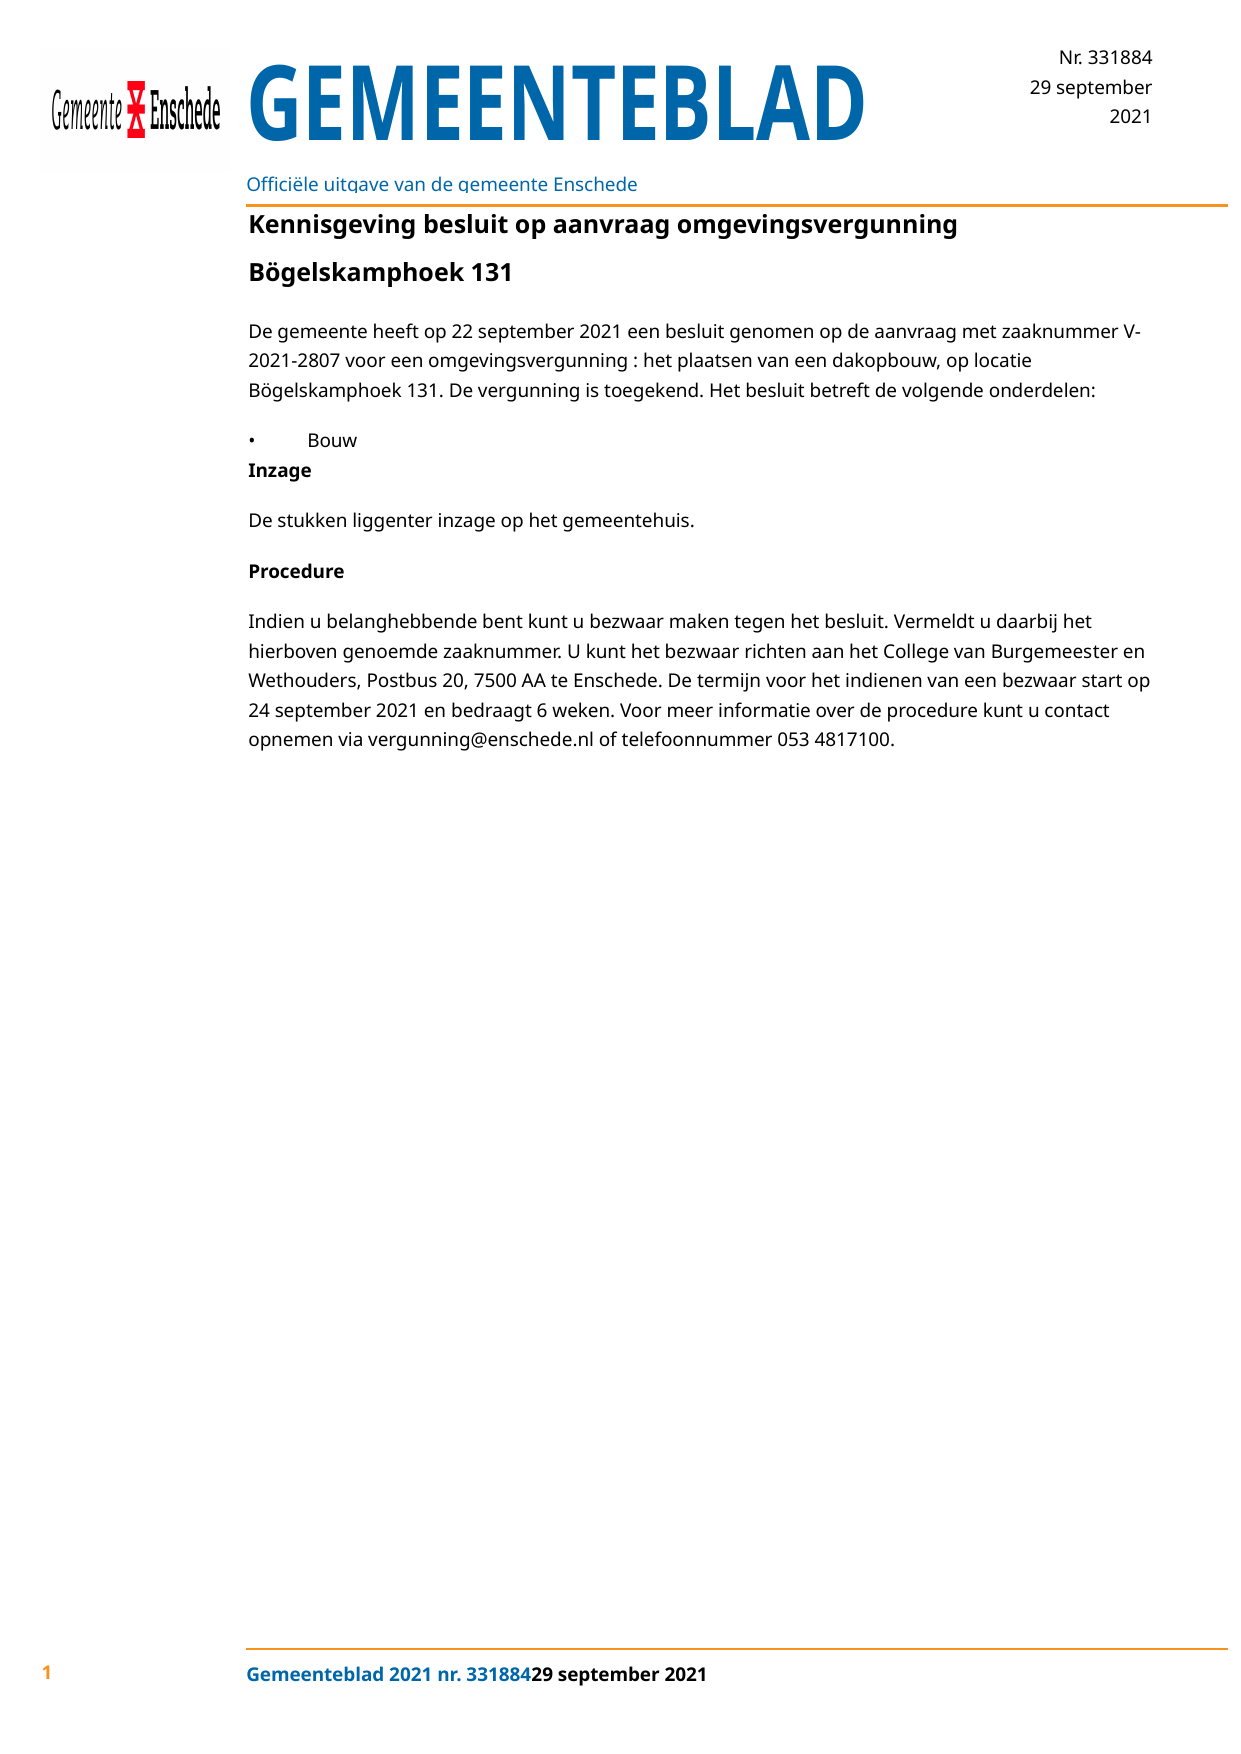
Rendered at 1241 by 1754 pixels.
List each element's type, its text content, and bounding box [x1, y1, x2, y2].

text Inzage [248, 457, 1152, 483]
picture [41, 47, 231, 172]
list Bouw [248, 427, 1152, 453]
text Procedure [248, 558, 1152, 584]
text Kennisgeving besluit op aanvraag omgevingsvergunning Bögelskamphoek 131 [248, 207, 1152, 288]
text Indien u belanghebbende bent kunt u bezwaar maken tegen het besluit. Vermeldt u daarbij het hierboven genoemde zaaknummer. U kunt het bezwaar richten aan het College van Burgemees­ter en Wethouders, Postbus 20, 7500 AA te Enschede. De termijn voor het indienen van een bezwaar start op 24 september 2021 en bedraagt 6 weken. Voor meer informatie over de procedure kunt u contact opnemen via vergunning@enschede.nl of telefoonnummer 053 4817100. [248, 608, 1152, 752]
text De stukken liggenter inzage op het gemeentehuis. [248, 507, 1152, 533]
text De gemeente heeft op 22 september 2021 een besluit genomen op de aanvraag met zaaknummer V-2021-2807 voor een omgevingsvergunning : het plaatsen van een dakopbouw, op locatie Bögelskamphoek 131. De vergunning is toegekend. Het besluit betreft de volgende onderdelen: [248, 318, 1152, 403]
